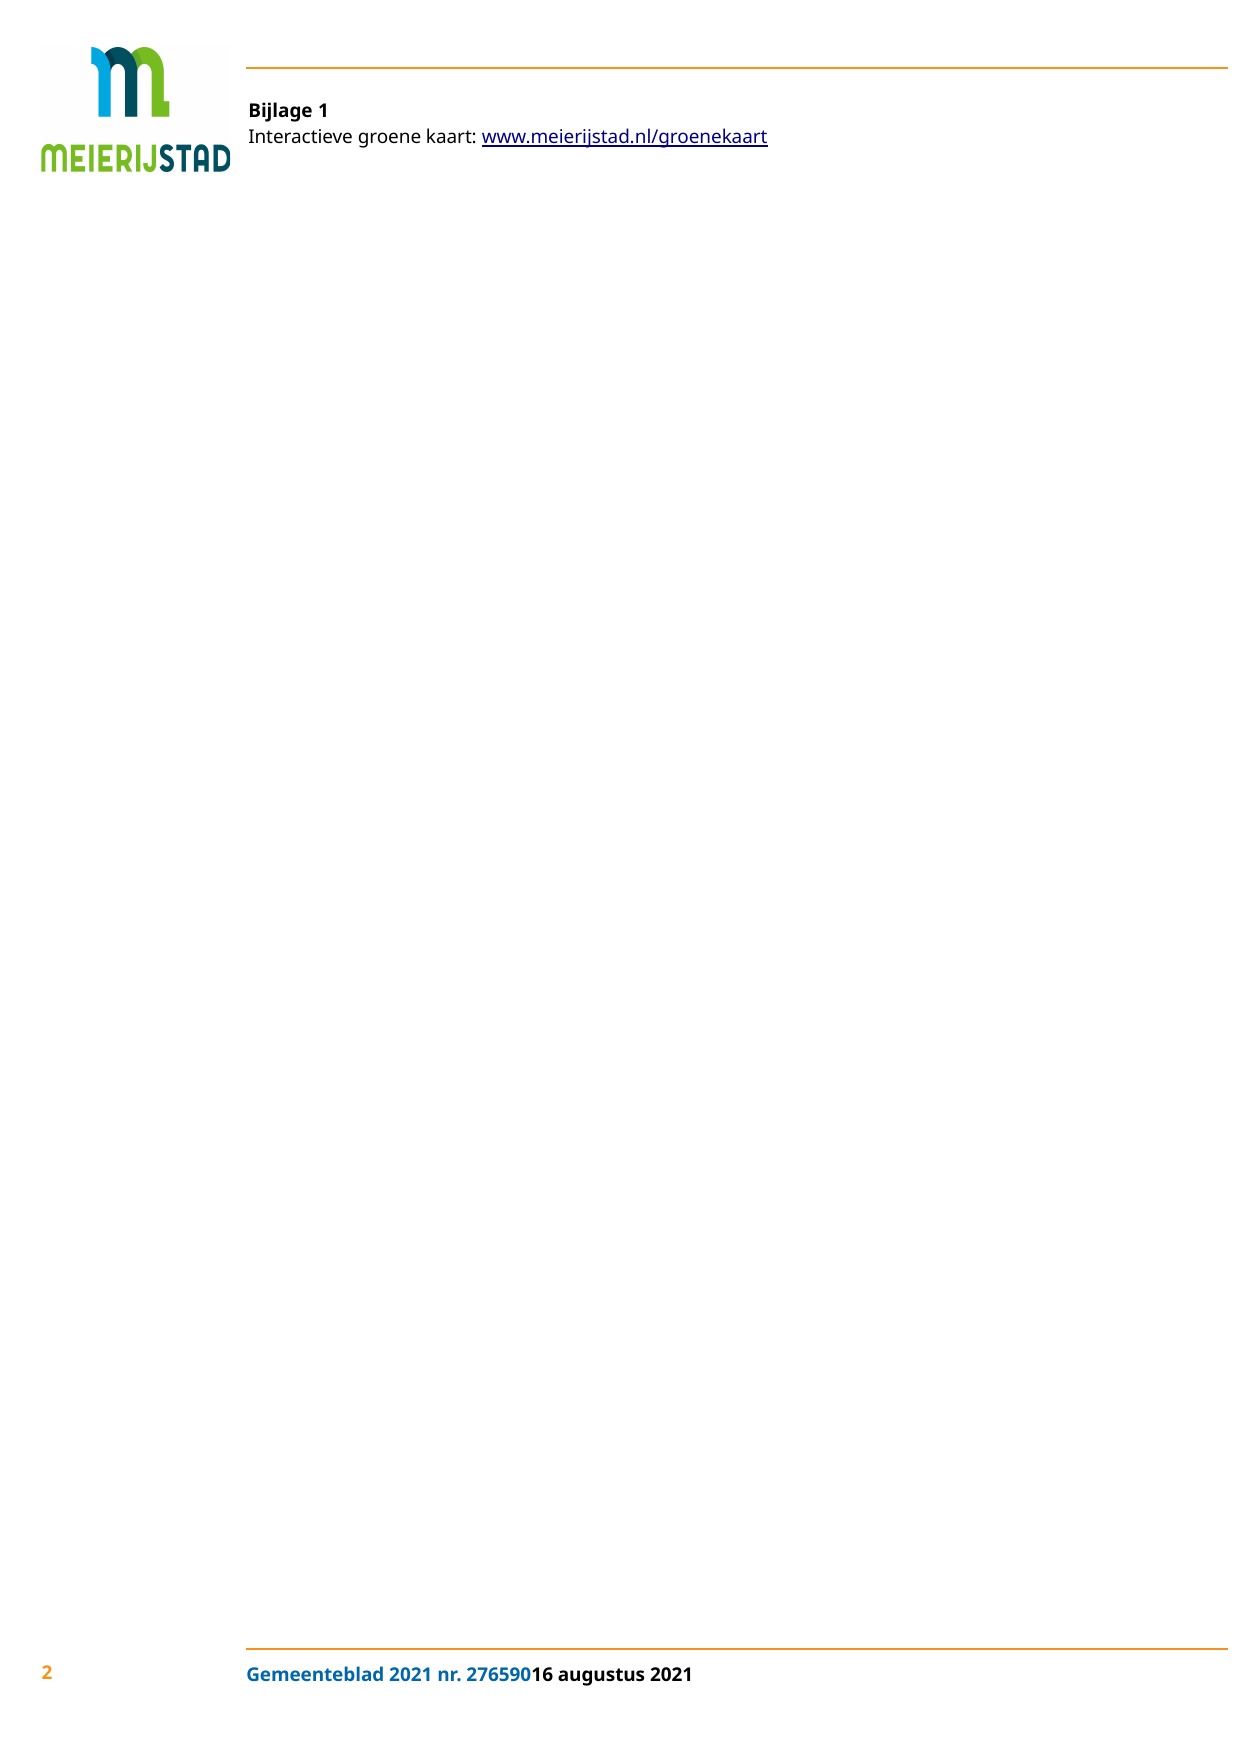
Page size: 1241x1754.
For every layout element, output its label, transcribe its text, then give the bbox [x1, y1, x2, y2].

picture [41, 47, 231, 172]
text Interactieve groene kaart: www.meierijstad.nl/groenekaart [248, 123, 1152, 149]
text Bijlage 1 [248, 95, 1152, 123]
